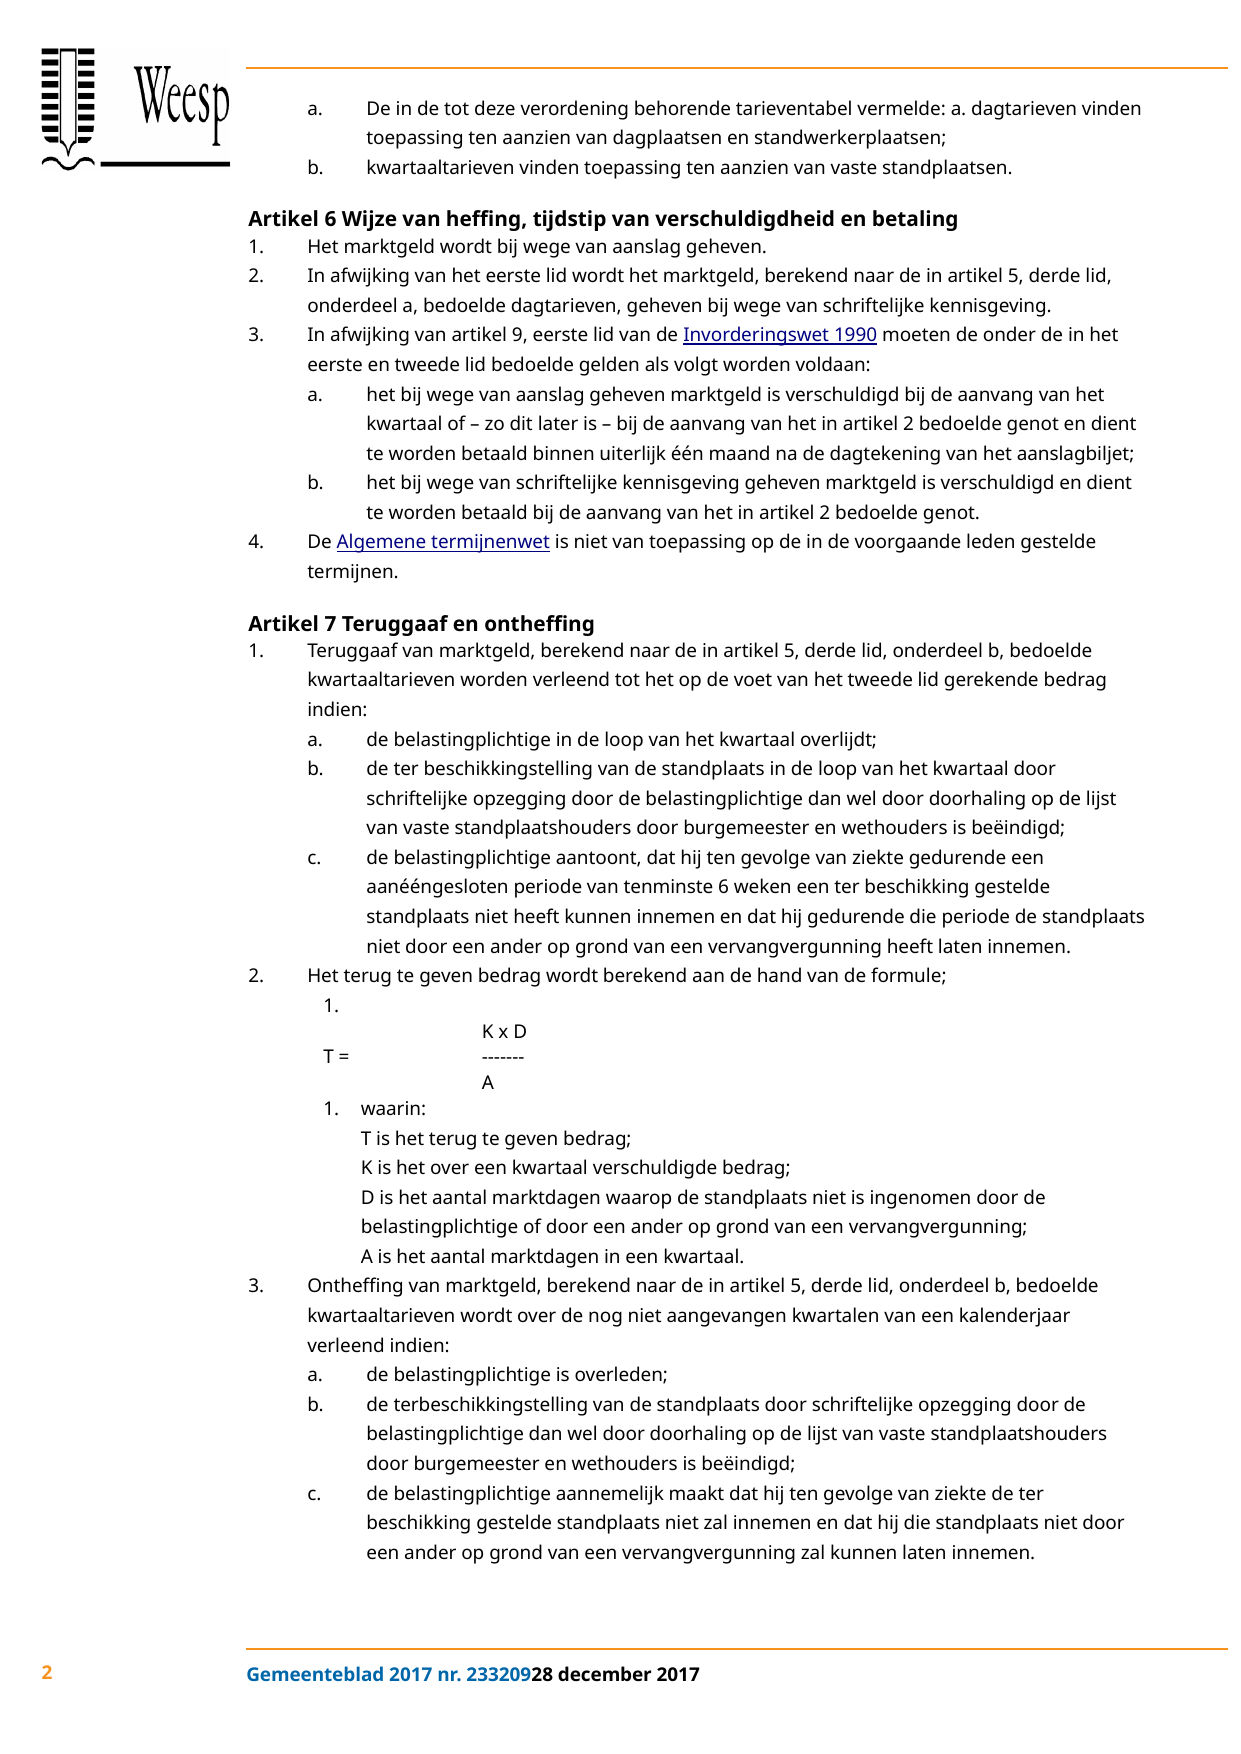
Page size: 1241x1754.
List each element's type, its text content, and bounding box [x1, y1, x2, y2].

list A is het aantal marktdagen in een kwartaal. [323, 1243, 1152, 1269]
list Teruggaaf van marktgeld, berekend naar de in artikel 5, derde lid, onderdeel b, bedoelde kwartaaltarieven worden verleend tot het op de voet van het tweede lid gerekende bedrag indien: [248, 637, 1152, 722]
list waarin: [323, 1095, 1152, 1121]
list de belastingplichtige is overleden; [307, 1361, 1152, 1387]
picture [41, 47, 231, 172]
list de belastingplichtige aannemelijk maakt dat hij ten gevolge van ziekte de ter beschikking gestelde standplaats niet zal innemen en dat hij die standplaats niet door een ander op grond van een vervangvergunning zal kunnen laten innemen. [307, 1480, 1152, 1565]
table_cell T = [323, 1044, 482, 1069]
list Ontheffing van marktgeld, berekend naar de in artikel 5, derde lid, onderdeel b, bedoelde kwartaaltarieven wordt over de nog niet aangevangen kwartalen van een kalenderjaar verleend indien: [248, 1273, 1152, 1358]
table_header [323, 1018, 482, 1044]
list D is het aantal marktdagen waarop de standplaats niet is ingenomen door de belastingplichtige of door een ander op grond van een vervangvergunning; [323, 1184, 1152, 1239]
table_cell A [482, 1069, 640, 1095]
list De in de tot deze verordening behorende tarieventabel vermelde: a. dagtarieven vinden toepassing ten aanzien van dagplaatsen en standwerkerplaatsen; [307, 95, 1152, 150]
list Het marktgeld wordt bij wege van aanslag geheven. [248, 233, 1152, 258]
list Het terug te geven bedrag wordt berekend aan de hand van de formule; [248, 962, 1152, 988]
list de belastingplichtige in de loop van het kwartaal overlijdt; [307, 726, 1152, 752]
list kwartaaltarieven vinden toepassing ten aanzien van vaste standplaatsen. [307, 154, 1152, 180]
list het bij wege van aanslag geheven marktgeld is verschuldigd bij de aanvang van het kwartaal of – zo dit later is – bij de aanvang van het in artikel 2 bedoelde genot en dient te worden betaald binnen uiterlijk één maand na de dagtekening van het aanslagbiljet; [307, 381, 1152, 466]
list T is het terug te geven bedrag; [323, 1125, 1152, 1151]
list K is het over een kwartaal verschuldigde bedrag; [323, 1154, 1152, 1180]
list de terbeschikkingstelling van de standplaats door schriftelijke opzegging door de belastingplichtige dan wel door doorhaling op de lijst van vaste standplaatshouders door burgemeester en wethouders is beëindigd; [307, 1391, 1152, 1476]
list de ter beschikkingstelling van de standplaats in de loop van het kwartaal door schriftelijke opzegging door de belastingplichtige dan wel door doorhaling op de lijst van vaste standplaatshouders door burgemeester en wethouders is beëindigd; [307, 755, 1152, 840]
table_header [640, 1018, 1227, 1044]
list In afwijking van het eerste lid wordt het marktgeld, berekend naar de in artikel 5, derde lid, onderdeel a, bedoelde dagtarieven, geheven bij wege van schriftelijke kennisgeving. [248, 262, 1152, 318]
list De Algemene termijnenwet is niet van toepassing op de in de voorgaande leden gestelde termijnen. [248, 529, 1152, 584]
table_cell [323, 1069, 482, 1095]
table_cell [640, 1069, 1227, 1095]
list het bij wege van schriftelijke kennisgeving geheven marktgeld is verschuldigd en dient te worden betaald bij de aanvang van het in artikel 2 bedoelde genot. [307, 469, 1152, 525]
text Artikel 7 Teruggaaf en ontheffing [248, 609, 1152, 637]
text Artikel 6 Wijze van heffing, tijdstip van verschuldigdheid en betaling [248, 204, 1152, 233]
list de belastingplichtige aantoont, dat hij ten gevolge van ziekte gedurende een aanééngesloten periode van tenminste 6 weken een ter beschikking gestelde standplaats niet heeft kunnen innemen en dat hij gedurende die periode de standplaats niet door een ander op grond van een vervangvergunning heeft laten innemen. [307, 844, 1152, 959]
table_cell ------- [482, 1044, 640, 1069]
list In afwijking van artikel 9, eerste lid van de Invorderingswet 1990 moeten de onder de in het eerste en tweede lid bedoelde gelden als volgt worden voldaan: [248, 322, 1152, 377]
table_header K x D [482, 1018, 640, 1044]
table_cell [640, 1044, 1227, 1069]
